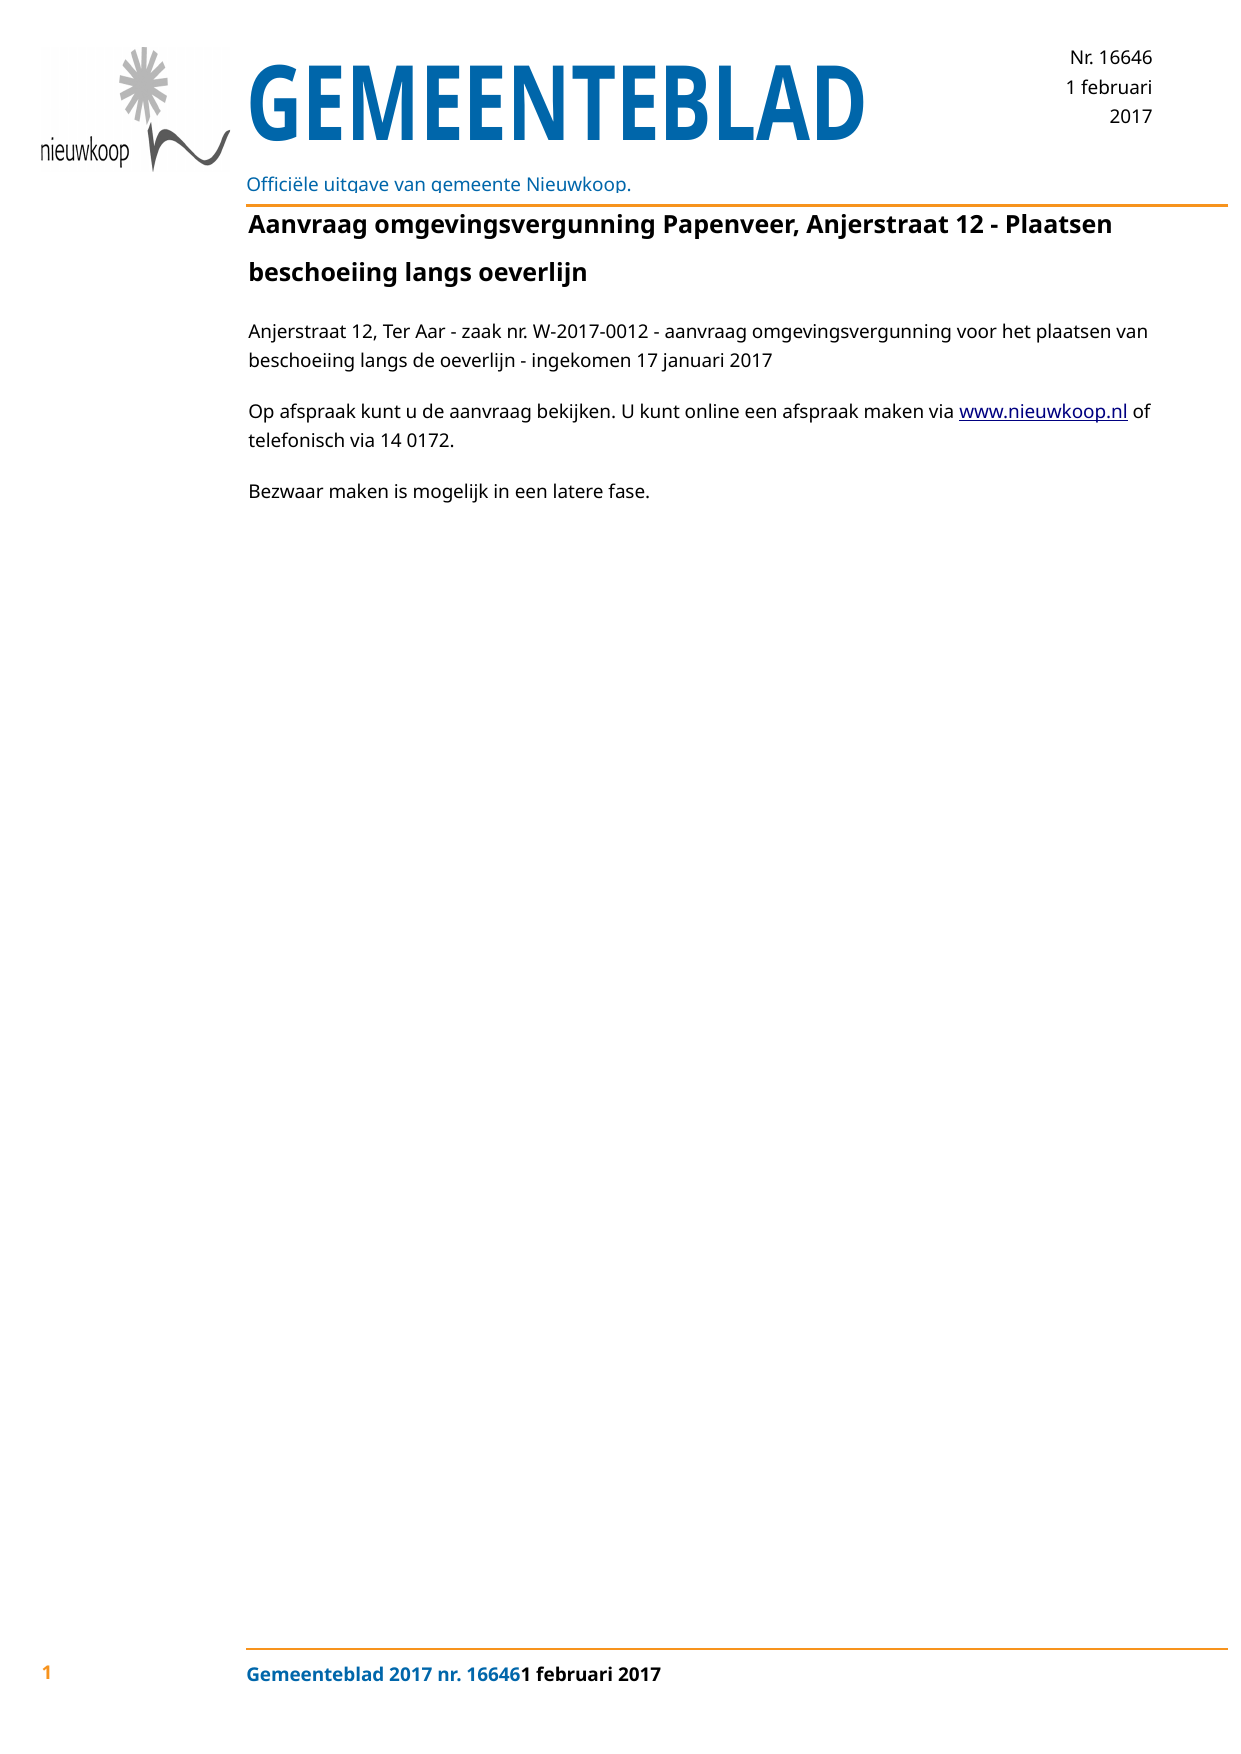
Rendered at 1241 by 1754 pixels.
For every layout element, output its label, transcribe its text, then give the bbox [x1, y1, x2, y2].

text Anjerstraat 12, Ter Aar - zaak nr. W-2017-0012 - aanvraag omgevingsvergunning voor het plaatsen van beschoeiing langs de oeverlijn - ingekomen 17 januari 2017 [248, 318, 1152, 373]
text Bezwaar maken is mogelijk in een latere fase. [248, 478, 1152, 504]
picture [41, 47, 231, 172]
text Aanvraag omgevingsvergunning Papenveer, Anjerstraat 12 - Plaatsen beschoeiing langs oeverlijn [248, 207, 1152, 288]
text Op afspraak kunt u de aanvraag bekijken. U kunt online een afspraak maken via www.nieuwkoop.nl of telefonisch via 14 0172. [248, 398, 1152, 453]
